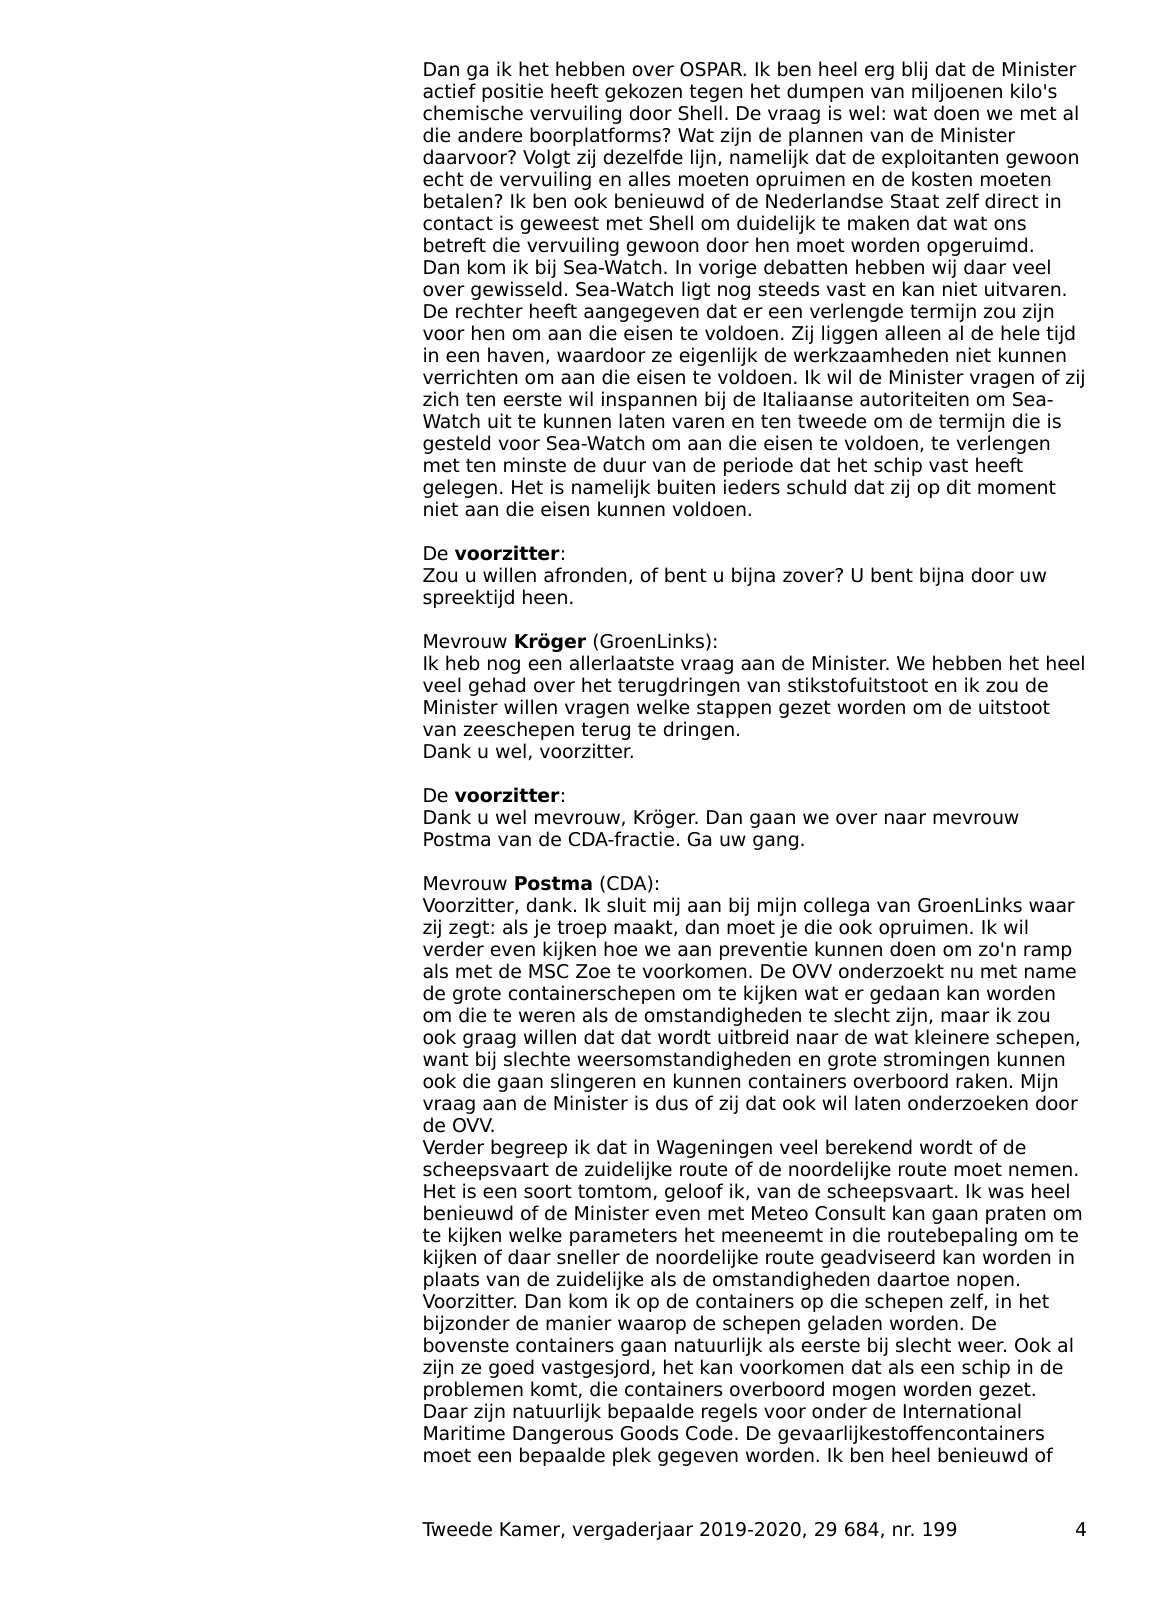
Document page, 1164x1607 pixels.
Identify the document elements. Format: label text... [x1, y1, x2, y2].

text Voorzitter. Dan kom ik op de containers op die schepen zelf, in het bijzonder de manier waarop de schepen geladen worden. De bovenste containers gaan natuurlijk als eerste bij slecht weer. Ook al zijn ze goed vastgesjord, het kan voorkomen dat als een schip in de problemen komt, die containers overboord mogen worden gezet. Daar zijn natuurlijk bepaalde regels voor onder de International Maritime Dangerous Goods Code. De gevaarlijkestoffencontainers moet een bepaalde plek gegeven worden. Ik ben heel benieuwd of [422, 1291, 1087, 1467]
text Dan kom ik bij Sea-Watch. In vorige debatten hebben wij daar veel over gewisseld. Sea-Watch ligt nog steeds vast en kan niet uitvaren. De rechter heeft aangegeven dat er een verlengde termijn zou zijn voor hen om aan die eisen te voldoen. Zij liggen alleen al de hele tijd in een haven, waardoor ze eigenlijk de werkzaamheden niet kunnen verrichten om aan die eisen te voldoen. Ik wil de Minister vragen of zij zich ten eerste wil inspannen bij de Italiaanse autoriteiten om Sea-Watch uit te kunnen laten varen en ten tweede om de termijn die is gesteld voor Sea-Watch om aan die eisen te voldoen, te verlengen met ten minste de duur van de periode dat het schip vast heeft gelegen. Het is namelijk buiten ieders schuld dat zij op dit moment niet aan die eisen kunnen voldoen. [422, 257, 1087, 521]
text Dank u wel mevrouw, Kröger. Dan gaan we over naar mevrouw Postma van de CDA-fractie. Ga uw gang. [422, 807, 1087, 851]
text De voorzitter: [422, 785, 1087, 807]
text De voorzitter: [422, 543, 1087, 565]
text Zou u willen afronden, of bent u bijna zover? U bent bijna door uw spreektijd heen. [422, 565, 1087, 609]
text Dan ga ik het hebben over OSPAR. Ik ben heel erg blij dat de Minister actief positie heeft gekozen tegen het dumpen van miljoenen kilo's chemische vervuiling door Shell. De vraag is wel: wat doen we met al die andere boorplatforms? Wat zijn de plannen van de Minister daarvoor? Volgt zij dezelfde lijn, namelijk dat de exploitanten gewoon echt de vervuiling en alles moeten opruimen en de kosten moeten betalen? Ik ben ook benieuwd of de Nederlandse Staat zelf direct in contact is geweest met Shell om duidelijk te maken dat wat ons betreft die vervuiling gewoon door hen moet worden opgeruimd. [422, 59, 1087, 257]
text Ik heb nog een allerlaatste vraag aan de Minister. We hebben het heel veel gehad over het terugdringen van stikstofuitstoot en ik zou de Minister willen vragen welke stappen gezet worden om de uitstoot van zeeschepen terug te dringen. [422, 653, 1087, 741]
text Verder begreep ik dat in Wageningen veel berekend wordt of de scheepsvaart de zuidelijke route of de noordelijke route moet nemen. Het is een soort tomtom, geloof ik, van de scheepsvaart. Ik was heel benieuwd of de Minister even met Meteo Consult kan gaan praten om te kijken welke parameters het meeneemt in die routebepaling om te kijken of daar sneller de noordelijke route geadviseerd kan worden in plaats van de zuidelijke als de omstandigheden daartoe nopen. [422, 1137, 1087, 1291]
text Voorzitter, dank. Ik sluit mij aan bij mijn collega van GroenLinks waar zij zegt: als je troep maakt, dan moet je die ook opruimen. Ik wil verder even kijken hoe we aan preventie kunnen doen om zo'n ramp als met de MSC Zoe te voorkomen. De OVV onderzoekt nu met name de grote containerschepen om te kijken wat er gedaan kan worden om die te weren als de omstandigheden te slecht zijn, maar ik zou ook graag willen dat dat wordt uitbreid naar de wat kleinere schepen, want bij slechte weersomstandigheden en grote stromingen kunnen ook die gaan slingeren en kunnen containers overboord raken. Mijn vraag aan de Minister is dus of zij dat ook wil laten onderzoeken door de OVV. [422, 895, 1087, 1137]
text Mevrouw Kröger (GroenLinks): [422, 631, 1087, 653]
text Dank u wel, voorzitter. [422, 741, 1087, 763]
text Mevrouw Postma (CDA): [422, 873, 1087, 895]
